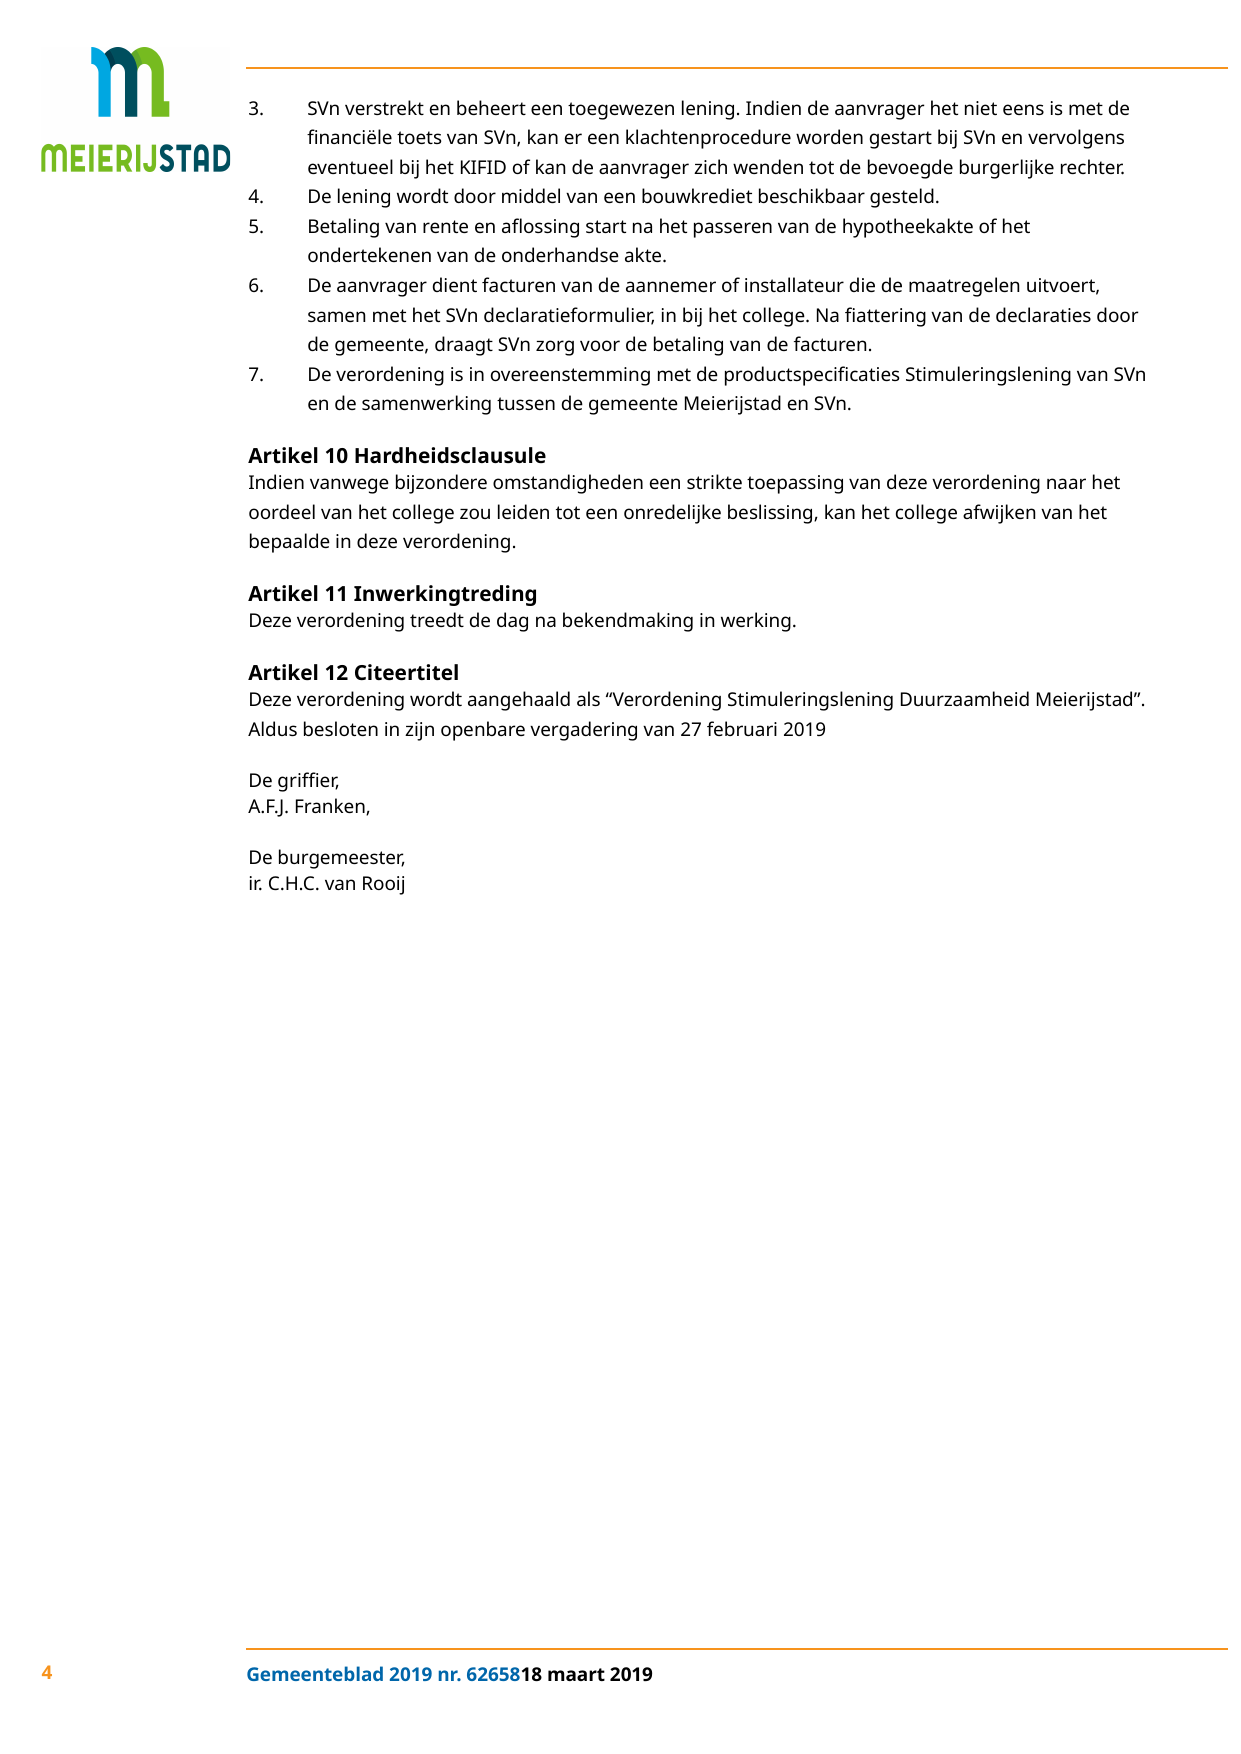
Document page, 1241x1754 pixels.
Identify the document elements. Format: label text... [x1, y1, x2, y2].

text ir. C.H.C. van Rooij [248, 870, 1152, 896]
text Artikel 12 Citeertitel [248, 658, 1152, 686]
list De aanvrager dient facturen van de aannemer of installateur die de maatregelen uitvoert, samen met het SVn declaratieformulier, in bij het college. Na fiattering van de declaraties door de gemeente, draagt SVn zorg voor de betaling van de facturen. [248, 272, 1152, 357]
text Aldus besloten in zijn openbare vergadering van 27 februari 2019 [248, 716, 1152, 742]
text Artikel 10 Hardheidsclausule [248, 441, 1152, 469]
text De burgemeester, [248, 844, 1152, 870]
picture [41, 47, 231, 172]
list De verordening is in overeenstemming met de productspecificaties Stimuleringslening van SVn en de samenwerking tussen de gemeente Meierijstad en SVn. [248, 361, 1152, 416]
text Artikel 11 Inwerkingtreding [248, 579, 1152, 607]
text De griffier, [248, 767, 1152, 793]
text Indien vanwege bijzondere omstandigheden een strikte toepassing van deze verordening naar het oordeel van het college zou leiden tot een onredelijke beslissing, kan het college afwijken van het bepaalde in deze verordening. [248, 469, 1152, 554]
text Deze verordening treedt de dag na bekendmaking in werking. [248, 607, 1152, 633]
list De lening wordt door middel van een bouwkrediet beschikbaar gesteld. [248, 183, 1152, 209]
list Betaling van rente en aflossing start na het passeren van de hypotheekakte of het ondertekenen van de onderhandse akte. [248, 213, 1152, 268]
text Deze verordening wordt aangehaald als “Verordening Stimuleringslening Duurzaamheid Meierijstad”. [248, 686, 1152, 712]
list SVn verstrekt en beheert een toegewezen lening. Indien de aanvrager het niet eens is met de financiële toets van SVn, kan er een klachtenprocedure worden gestart bij SVn en vervolgens eventueel bij het KIFID of kan de aanvrager zich wenden tot de bevoegde burgerlijke rechter. [248, 95, 1152, 180]
text A.F.J. Franken, [248, 793, 1152, 819]
